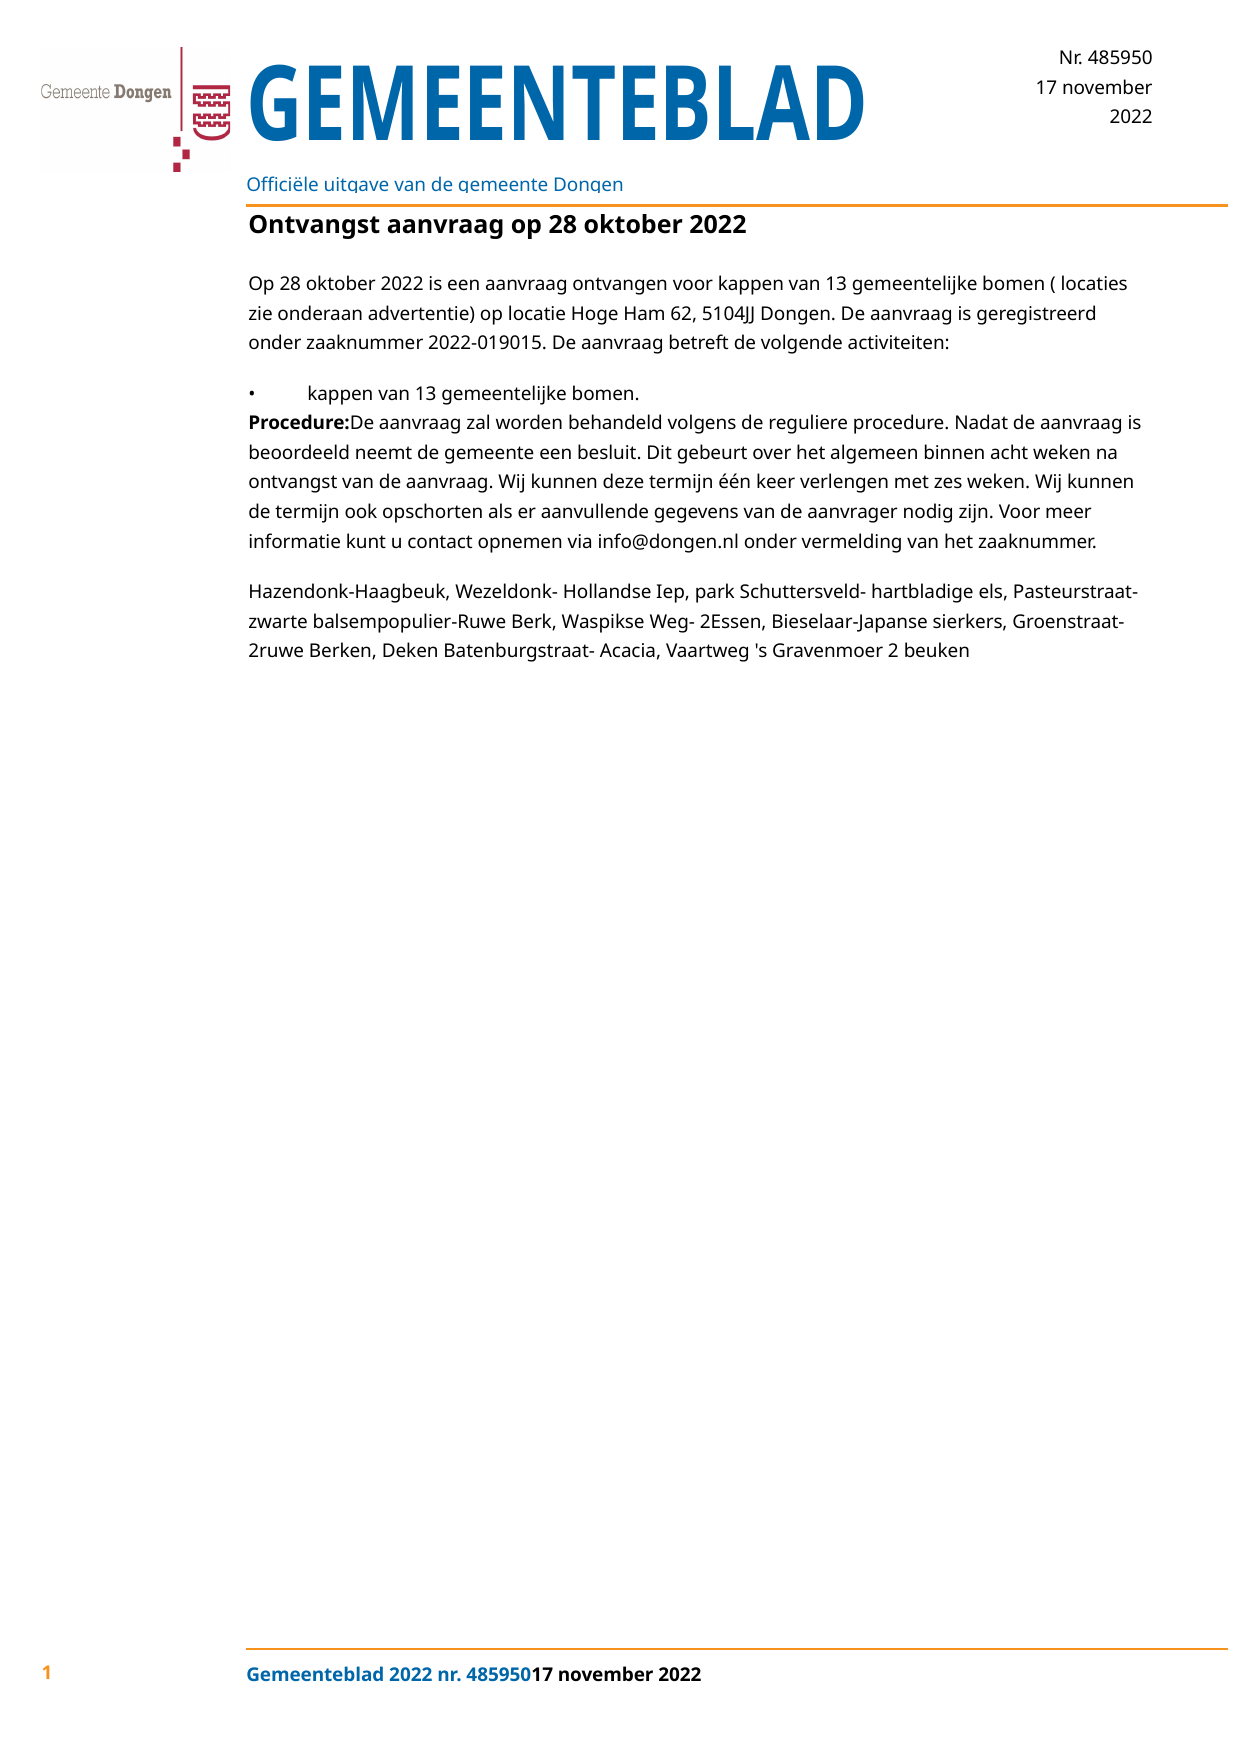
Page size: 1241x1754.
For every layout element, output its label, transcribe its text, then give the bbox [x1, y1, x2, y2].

text Op 28 oktober 2022 is een aanvraag ontvangen voor kappen van 13 gemeentelijke bomen ( locaties zie onderaan advertentie) op locatie Hoge Ham 62, 5104JJ Dongen. De aanvraag is geregistreerd onder zaaknummer 2022-019015. De aanvraag betreft de volgende activiteiten: [248, 270, 1152, 355]
text Ontvangst aanvraag op 28 oktober 2022 [248, 207, 1152, 241]
text Procedure:De aanvraag zal worden behandeld volgens de reguliere procedure. Nadat de aanvraag is beoordeeld neemt de gemeente een besluit. Dit gebeurt over het algemeen binnen acht weken na ontvangst van de aanvraag. Wij kunnen deze termijn één keer verlengen met zes weken. Wij kunnen de termijn ook opschorten als er aanvullende gegevens van de aanvrager nodig zijn. Voor meer informatie kunt u contact opnemen via info@dongen.nl onder vermelding van het zaaknummer. [248, 409, 1152, 553]
text Hazendonk-Haagbeuk, Wezeldonk- Hollandse Iep, park Schuttersveld- hartbladige els, Pasteurstraat-zwarte balsempopulier-Ruwe Berk, Waspikse Weg- 2Essen, Bieselaar-Japanse sierkers, Groenstraat-2ruwe Berken, Deken Batenburgstraat- Acacia, Vaartweg 's Gravenmoer 2 beuken [248, 578, 1152, 663]
list kappen van 13 gemeentelijke bomen. [248, 380, 1152, 406]
picture [41, 47, 231, 172]
